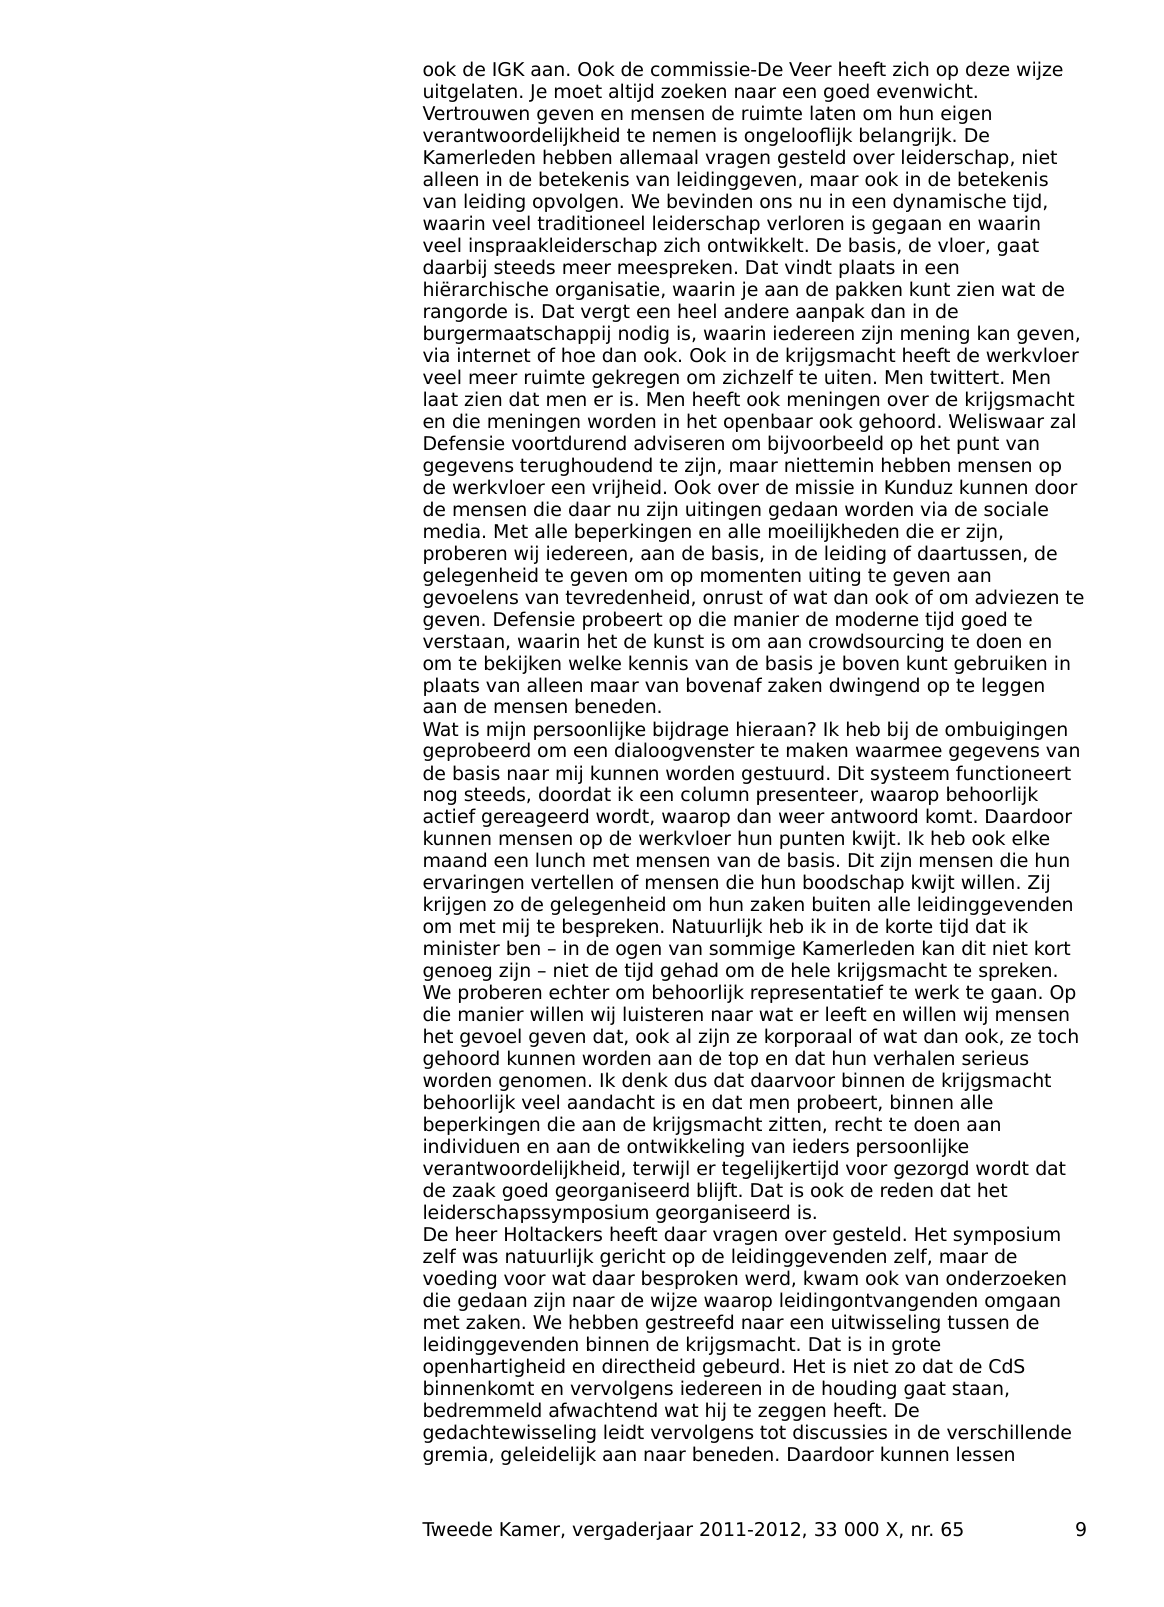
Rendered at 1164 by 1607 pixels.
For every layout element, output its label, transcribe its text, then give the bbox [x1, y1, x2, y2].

text ook de IGK aan. Ook de commissie-De Veer heeft zich op deze wijze uitgelaten. Je moet altijd zoeken naar een goed evenwicht. Vertrouwen geven en mensen de ruimte laten om hun eigen verantwoordelijkheid te nemen is ongelooflijk belangrijk. De Kamerleden hebben allemaal vragen gesteld over leiderschap, niet alleen in de betekenis van leidinggeven, maar ook in de betekenis van leiding opvolgen. We bevinden ons nu in een dynamische tijd, waarin veel traditioneel leiderschap verloren is gegaan en waarin veel inspraakleiderschap zich ontwikkelt. De basis, de vloer, gaat daarbij steeds meer meespreken. Dat vindt plaats in een hiërarchische organisatie, waarin je aan de pakken kunt zien wat de rangorde is. Dat vergt een heel andere aanpak dan in de burgermaatschappij nodig is, waarin iedereen zijn mening kan geven, via internet of hoe dan ook. Ook in de krijgsmacht heeft de werkvloer veel meer ruimte gekregen om zichzelf te uiten. Men twittert. Men laat zien dat men er is. Men heeft ook meningen over de krijgsmacht en die meningen worden in het openbaar ook gehoord. Weliswaar zal Defensie voortdurend adviseren om bijvoorbeeld op het punt van gegevens terughoudend te zijn, maar niettemin hebben mensen op de werkvloer een vrijheid. Ook over de missie in Kunduz kunnen door de mensen die daar nu zijn uitingen gedaan worden via de sociale media. Met alle beperkingen en alle moeilijkheden die er zijn, proberen wij iedereen, aan de basis, in de leiding of daartussen, de gelegenheid te geven om op momenten uiting te geven aan gevoelens van tevredenheid, onrust of wat dan ook of om adviezen te geven. Defensie probeert op die manier de moderne tijd goed te verstaan, waarin het de kunst is om aan crowdsourcing te doen en om te bekijken welke kennis van de basis je boven kunt gebruiken in plaats van alleen maar van bovenaf zaken dwingend op te leggen aan de mensen beneden. [422, 59, 1087, 718]
text Wat is mijn persoonlijke bijdrage hieraan? Ik heb bij de ombuigingen geprobeerd om een dialoogvenster te maken waarmee gegevens van de basis naar mij kunnen worden gestuurd. Dit systeem functioneert nog steeds, doordat ik een column presenteer, waarop behoorlijk actief gereageerd wordt, waarop dan weer antwoord komt. Daardoor kunnen mensen op de werkvloer hun punten kwijt. Ik heb ook elke maand een lunch met mensen van de basis. Dit zijn mensen die hun ervaringen vertellen of mensen die hun boodschap kwijt willen. Zij krijgen zo de gelegenheid om hun zaken buiten alle leidinggevenden om met mij te bespreken. Natuurlijk heb ik in de korte tijd dat ik minister ben – in de ogen van sommige Kamerleden kan dit niet kort genoeg zijn – niet de tijd gehad om de hele krijgsmacht te spreken. We proberen echter om behoorlijk representatief te werk te gaan. Op die manier willen wij luisteren naar wat er leeft en willen wij mensen het gevoel geven dat, ook al zijn ze korporaal of wat dan ook, ze toch gehoord kunnen worden aan de top en dat hun verhalen serieus worden genomen. Ik denk dus dat daarvoor binnen de krijgsmacht behoorlijk veel aandacht is en dat men probeert, binnen alle beperkingen die aan de krijgsmacht zitten, recht te doen aan individuen en aan de ontwikkeling van ieders persoonlijke verantwoordelijkheid, terwijl er tegelijkertijd voor gezorgd wordt dat de zaak goed georganiseerd blijft. Dat is ook de reden dat het leiderschapssymposium georganiseerd is. [422, 718, 1087, 1224]
text De heer Holtackers heeft daar vragen over gesteld. Het symposium zelf was natuurlijk gericht op de leidinggevenden zelf, maar de voeding voor wat daar besproken werd, kwam ook van onderzoeken die gedaan zijn naar de wijze waarop leidingontvangenden omgaan met zaken. We hebben gestreefd naar een uitwisseling tussen de leidinggevenden binnen de krijgsmacht. Dat is in grote openhartigheid en directheid gebeurd. Het is niet zo dat de CdS binnenkomt en vervolgens iedereen in de houding gaat staan, bedremmeld afwachtend wat hij te zeggen heeft. De gedachtewisseling leidt vervolgens tot discussies in de verschillende gremia, geleidelijk aan naar beneden. Daardoor kunnen lessen [422, 1224, 1087, 1466]
